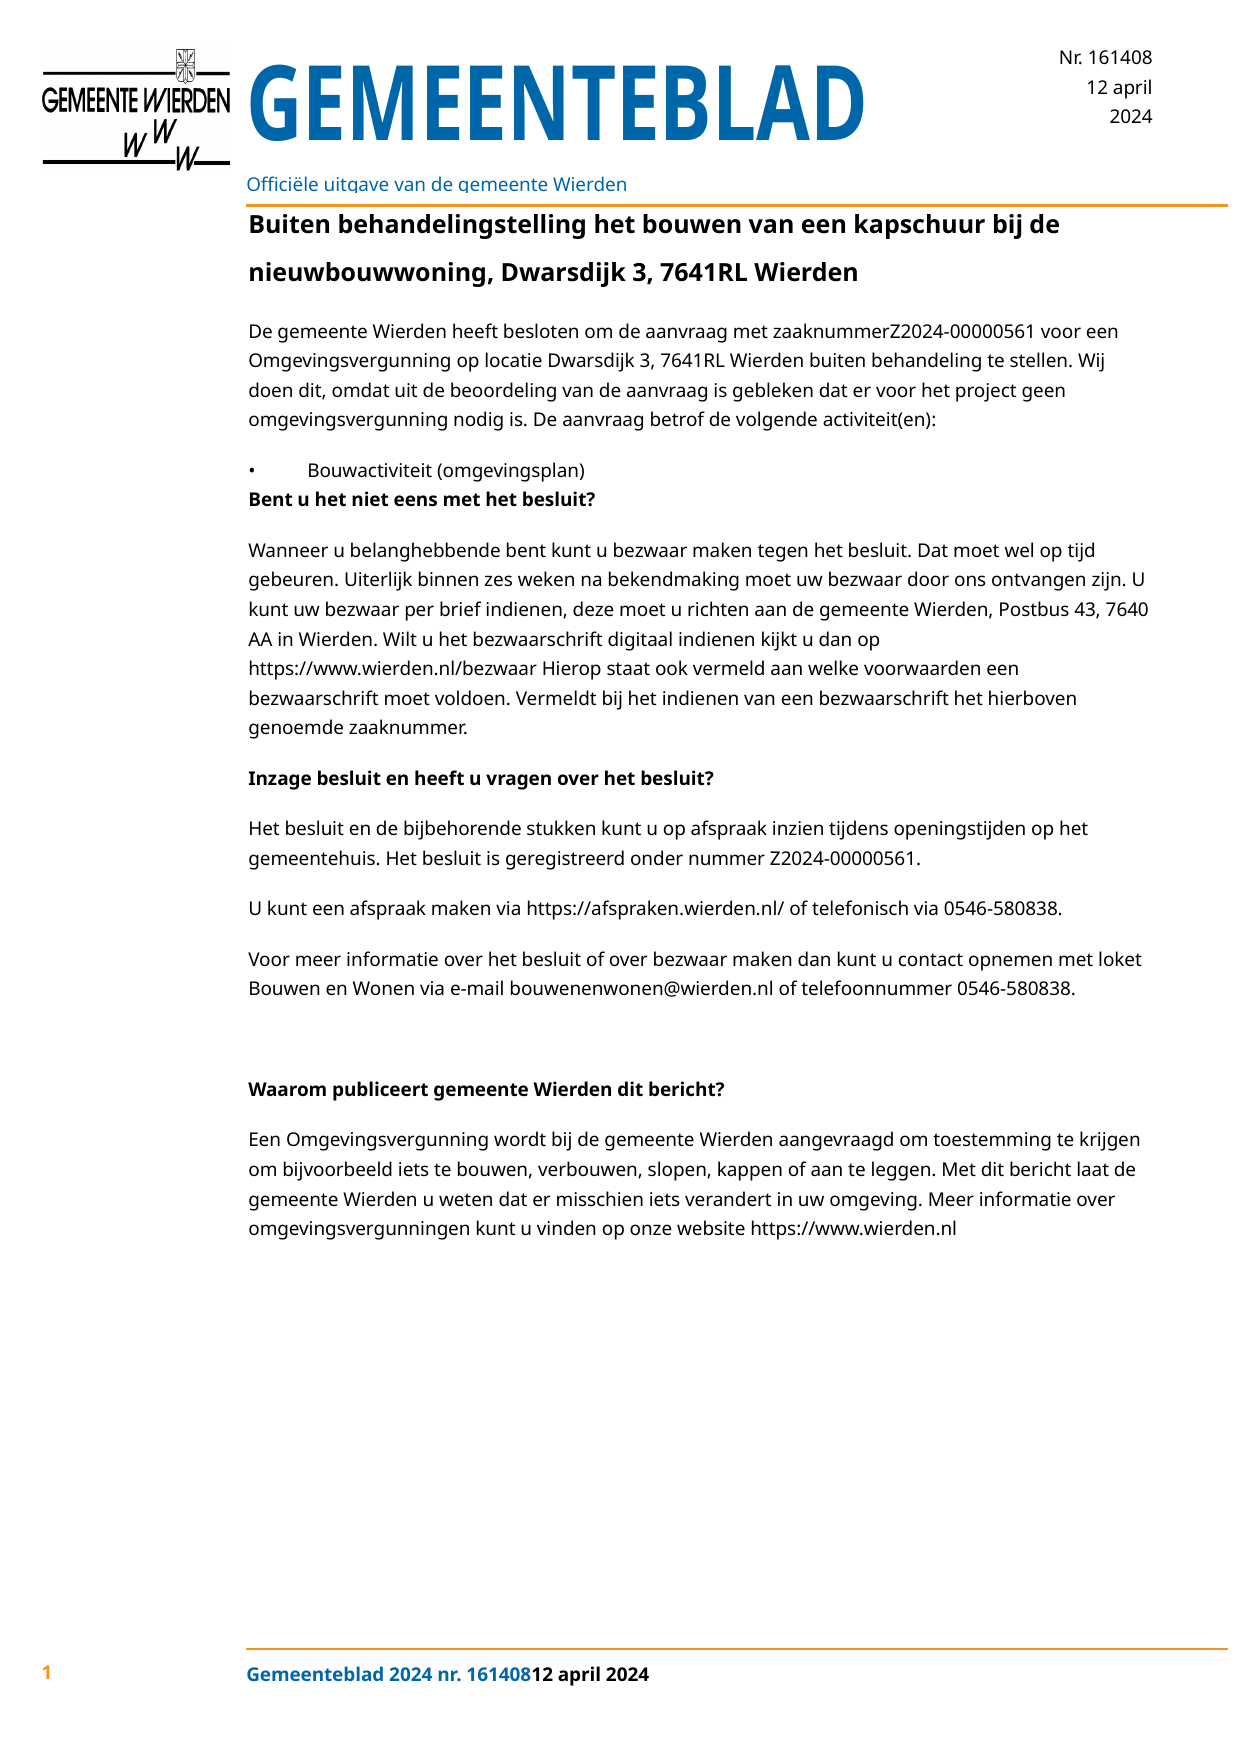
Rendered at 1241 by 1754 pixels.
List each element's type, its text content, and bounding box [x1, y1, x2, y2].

text Wanneer u belanghebbende bent kunt u bezwaar maken tegen het besluit. Dat moet wel op tijd gebeuren. Uiterlijk binnen zes weken na bekendmaking moet uw bezwaar door ons ontvangen zijn. U kunt uw bezwaar per brief indienen, deze moet u richten aan de gemeente Wierden, Postbus 43, 7640 AA in Wierden. Wilt u het bezwaarschrift digitaal indienen kijkt u dan op https://www.wierden.nl/bezwaar Hierop staat ook vermeld aan welke voorwaarden een bezwaarschrift moet voldoen. Vermeldt bij het indienen van een bezwaarschrift het hierboven genoemde zaaknummer. [248, 537, 1152, 740]
text Het besluit en de bijbehorende stukken kunt u op afspraak inzien tijdens openingstijden op het gemeentehuis. Het besluit is geregistreerd onder nummer Z2024-00000561. [248, 815, 1152, 871]
list Bouwactiviteit (omgevingsplan) [248, 457, 1152, 483]
text Bent u het niet eens met het besluit? [248, 487, 1152, 512]
text Buiten behandelingstelling het bouwen van een kapschuur bij de nieuwbouwwoning, Dwarsdijk 3, 7641RL Wierden [248, 207, 1152, 288]
text Een Omgevingsvergunning wordt bij de gemeente Wierden aangevraagd om toestemming te krijgen om bijvoorbeeld iets te bouwen, verbouwen, slopen, kappen of aan te leggen. Met dit bericht laat de gemeente Wierden u weten dat er misschien iets verandert in uw omgeving. Meer informatie over omgevingsvergunningen kunt u vinden op onze website https://www.wierden.nl [248, 1127, 1152, 1241]
text Inzage besluit en heeft u vragen over het besluit? [248, 765, 1152, 791]
text De gemeente Wierden heeft besloten om de aanvraag met zaaknummerZ2024-00000561 voor een Omgevingsvergunning op locatie Dwarsdijk 3, 7641RL Wierden buiten behandeling te stellen. Wij doen dit, omdat uit de beoordeling van de aanvraag is gebleken dat er voor het project geen omgevingsvergunning nodig is. De aanvraag betrof de volgende activiteit(en): [248, 318, 1152, 432]
picture [41, 47, 231, 172]
text U kunt een afspraak maken via https://afspraken.wierden.nl/ of telefonisch via 0546-580838. [248, 895, 1152, 921]
text Waarom publiceert gemeente Wierden dit bericht? [248, 1076, 1152, 1102]
text Voor meer informatie over het besluit of over bezwaar maken dan kunt u contact opnemen met loket Bouwen en Wonen via e-mail bouwenenwonen@wierden.nl of telefoonnummer 0546-580838. [248, 946, 1152, 1001]
